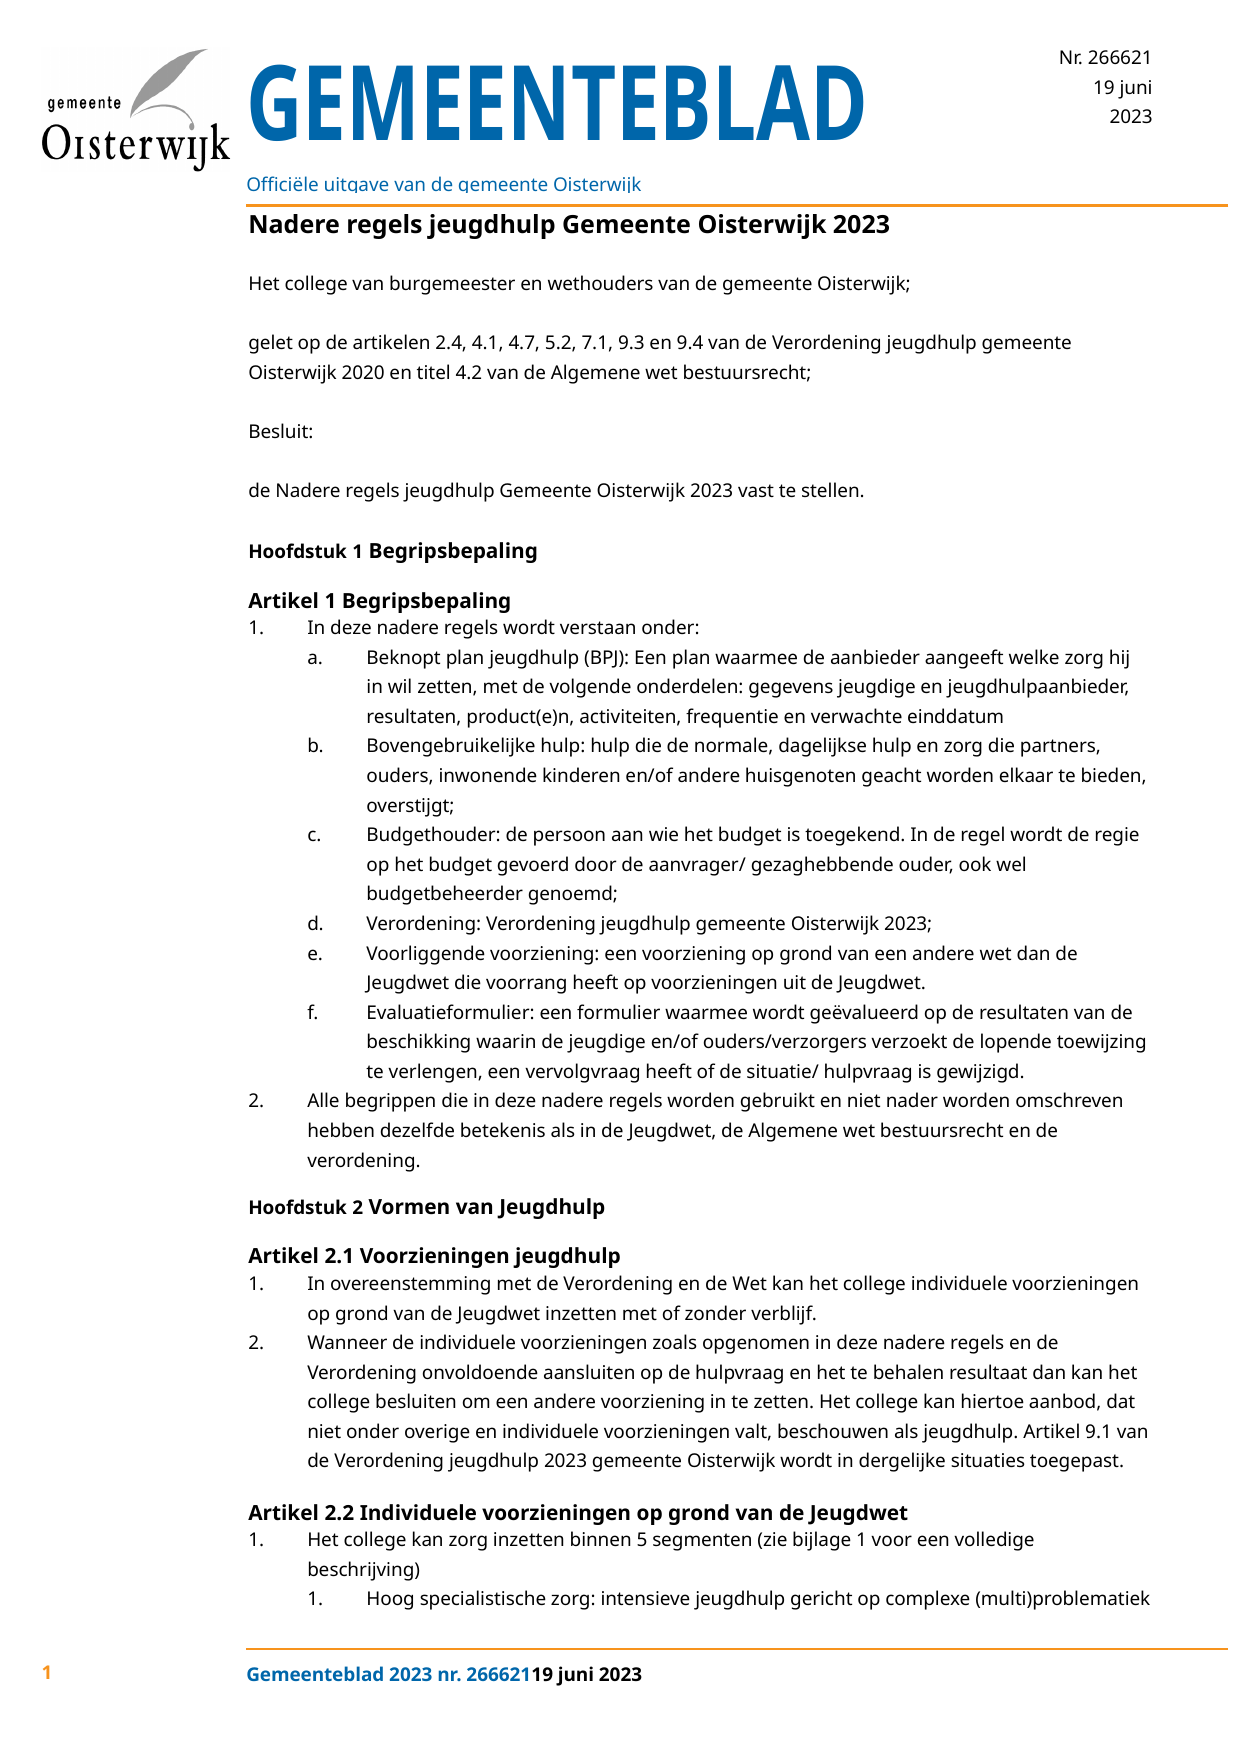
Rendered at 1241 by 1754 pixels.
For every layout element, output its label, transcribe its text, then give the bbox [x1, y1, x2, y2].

list Hoog specialistische zorg: intensieve jeugdhulp gericht op complexe (multi)problematiek [307, 1586, 1152, 1611]
text Artikel 2.2 Individuele voorzieningen op grond van de Jeugdwet [248, 1498, 1152, 1526]
list Alle begrippen die in deze nadere regels worden gebruikt en niet nader worden omschreven hebben dezelfde betekenis als in de Jeugdwet, de Algemene wet bestuursrecht en de verordening. [248, 1088, 1152, 1172]
list In overeenstemming met de Verordening en de Wet kan het college individuele voorzieningen op grond van de Jeugdwet inzetten met of zonder verblijf. [248, 1270, 1152, 1325]
picture [41, 47, 231, 172]
text de Nadere regels jeugdhulp Gemeente Oisterwijk 2023 vast te stellen. [248, 477, 1152, 503]
text Nadere regels jeugdhulp Gemeente Oisterwijk 2023 [248, 207, 1152, 241]
list In deze nadere regels wordt verstaan onder: [248, 614, 1152, 640]
list Beknopt plan jeugdhulp (BPJ): Een plan waarmee de aanbieder aangeeft welke zorg hij in wil zetten, met de volgende onderdelen: gegevens jeugdige en jeugdhulpaanbieder, resultaten, product(e)n, activiteiten, frequentie en verwachte einddatum [307, 644, 1152, 729]
text Hoofdstuk 2 Vormen van Jeugdhulp [248, 1192, 1152, 1221]
text gelet op de artikelen 2.4, 4.1, 4.7, 5.2, 7.1, 9.3 en 9.4 van de Verordening jeugdhulp gemeente Oisterwijk 2020 en titel 4.2 van de Algemene wet bestuursrecht; [248, 329, 1152, 385]
list Voorliggende voorziening: een voorziening op grond van een andere wet dan de Jeugdwet die voorrang heeft op voorzieningen uit de Jeugdwet. [307, 940, 1152, 995]
list Budgethouder: de persoon aan wie het budget is toegekend. In de regel wordt de regie op het budget gevoerd door de aanvrager/ gezaghebbende ouder, ook wel budgetbeheerder genoemd; [307, 821, 1152, 906]
list Verordening: Verordening jeugdhulp gemeente Oisterwijk 2023; [307, 910, 1152, 936]
list Wanneer de individuele voorzieningen zoals opgenomen in deze nadere regels en de Verordening onvoldoende aansluiten op de hulpvraag en het te behalen resultaat dan kan het college besluiten om een andere voorziening in te zetten. Het college kan hiertoe aanbod, dat niet onder overige en individuele voorzieningen valt, beschouwen als jeugdhulp. Artikel 9.1 van de Verordening jeugdhulp 2023 gemeente Oisterwijk wordt in dergelijke situaties toegepast. [248, 1329, 1152, 1473]
list Het college kan zorg inzetten binnen 5 segmenten (zie bijlage 1 voor een volledige beschrijving) [248, 1526, 1152, 1582]
text Artikel 1 Begripsbepaling [248, 586, 1152, 614]
text Het college van burgemeester en wethouders van de gemeente Oisterwijk; [248, 270, 1152, 296]
text Artikel 2.1 Voorzieningen jeugdhulp [248, 1242, 1152, 1270]
text Besluit: [248, 418, 1152, 444]
text Hoofdstuk 1 Begripsbepaling [248, 537, 1152, 565]
list Bovengebruikelijke hulp: hulp die de normale, dagelijkse hulp en zorg die partners, ouders, inwonende kinderen en/of andere huisgenoten geacht worden elkaar te bieden, overstijgt; [307, 733, 1152, 817]
list Evaluatieformulier: een formulier waarmee wordt geëvalueerd op de resultaten van de beschikking waarin de jeugdige en/of ouders/verzorgers verzoekt de lopende toewijzing te verlengen, een vervolgvraag heeft of de situatie/ hulpvraag is gewijzigd. [307, 999, 1152, 1084]
